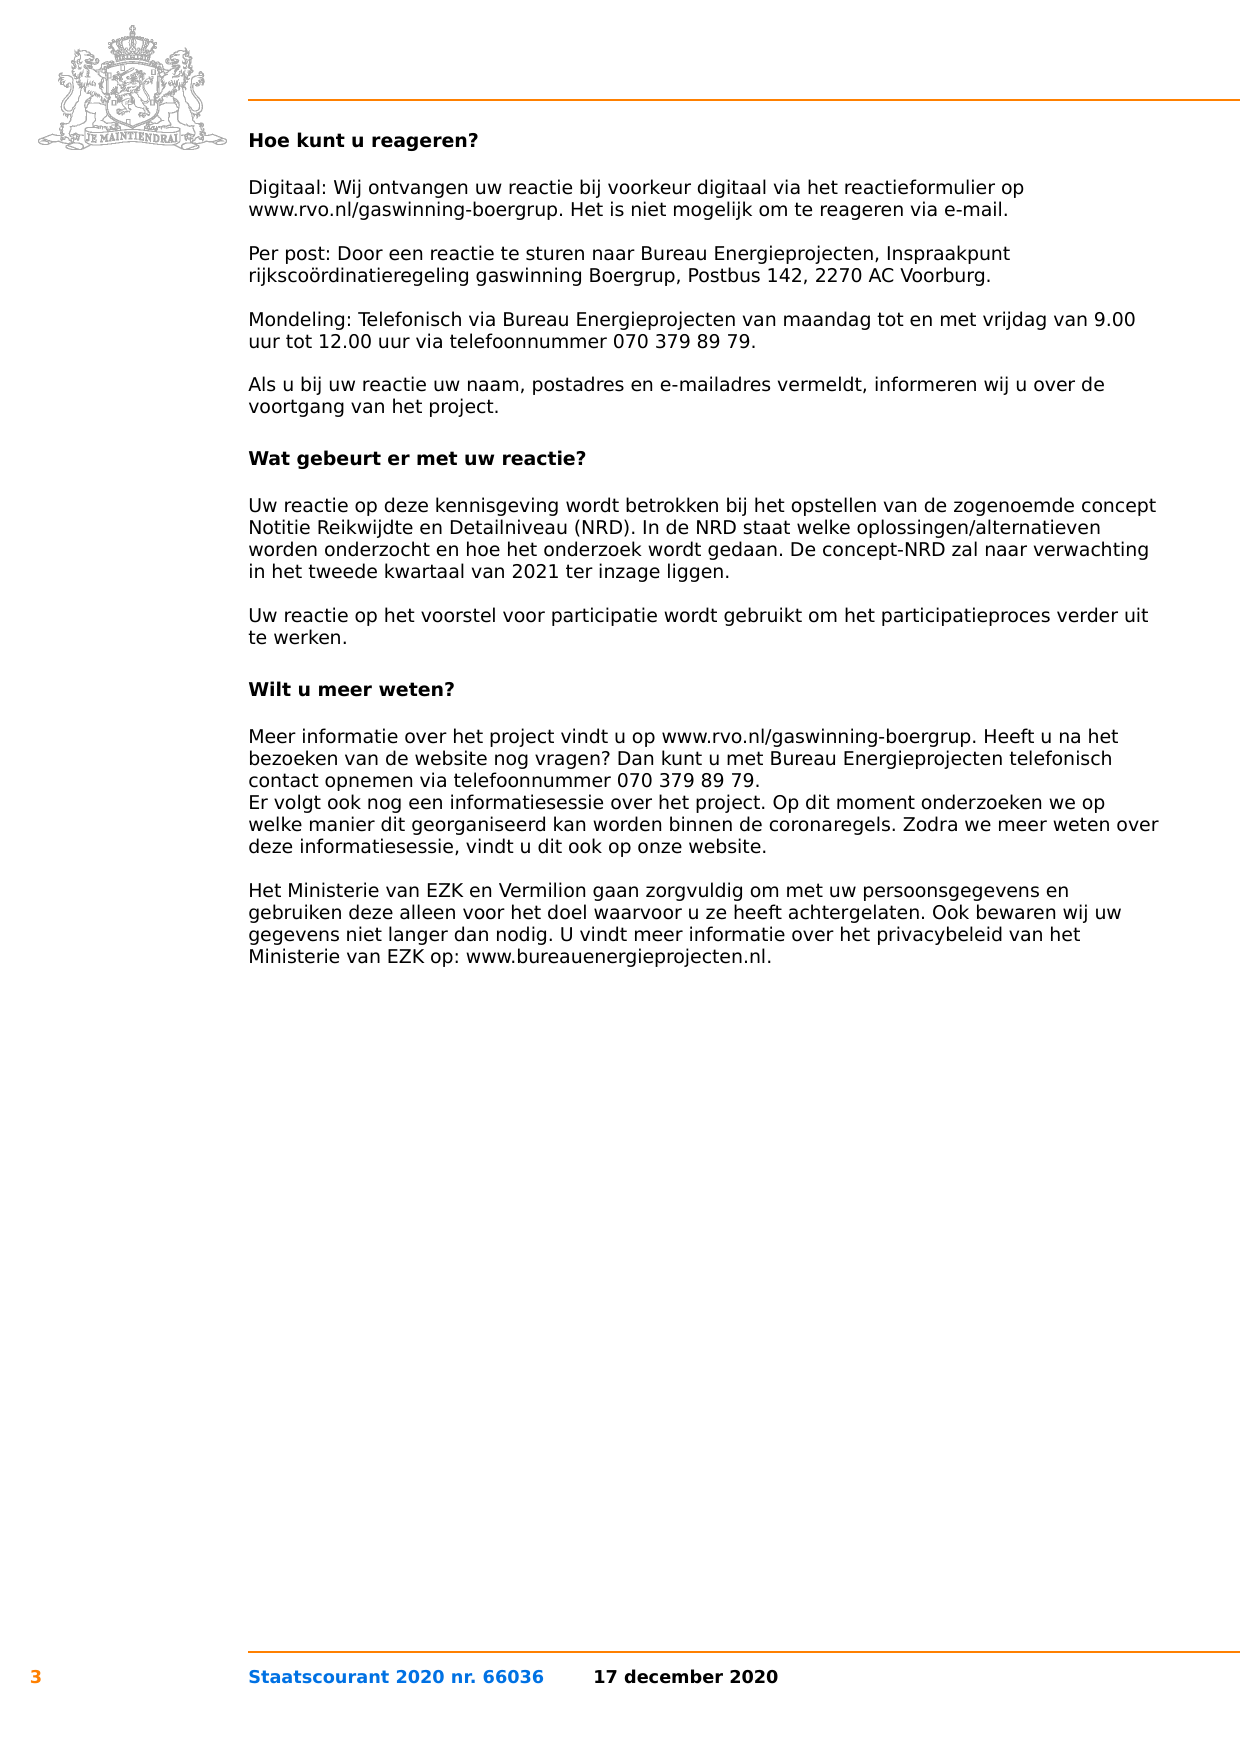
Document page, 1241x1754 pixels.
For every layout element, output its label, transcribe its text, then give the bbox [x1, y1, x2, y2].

text Als u bij uw reactie uw naam, postadres en e-­mailadres vermeldt, informeren wij u over de voortgang van het project. [248, 374, 1163, 418]
subtitle Wilt u meer weten? [248, 679, 1163, 701]
text Uw reactie op het voorstel voor participatie wordt gebruikt om het participatieproces verder uit te werken. [248, 605, 1163, 649]
picture [38, 25, 227, 150]
text Mondeling: Telefonisch via Bureau Energieprojecten van maandag tot en met vrijdag van 9.00 uur tot 12.00 uur via telefoonnummer 070 379 89 79. [248, 308, 1163, 352]
text Het Ministerie van EZK en Vermilion gaan zorgvuldig om met uw persoonsgegevens en gebruiken deze alleen voor het doel waarvoor u ze heeft achter­gelaten. Ook bewaren wij uw gegevens niet langer dan nodig. U vindt meer informatie over het privacybeleid van het Ministerie van EZK op: www.bureau­energieprojecten.nl. [248, 880, 1163, 968]
text Er volgt ook nog een informatiesessie over het project. Op dit moment onder­zoeken we op welke manier dit georganiseerd kan worden binnen de corona­regels. Zodra we meer weten over deze informatiesessie, vindt u dit ook op onze website. [248, 792, 1163, 858]
text Meer informatie over het project vindt u op www.rvo.nl/gaswinning-boergrup. Heeft u na het bezoeken van de website nog vragen? Dan kunt u met Bureau Energieprojecten telefonisch contact opnemen via telefoonnummer 070 379 89 79. [248, 726, 1163, 792]
text Per post: Door een reactie te sturen naar Bureau Energieprojecten, Inspraakpunt rijkscoördinatieregeling gaswinning Boergrup, Postbus 142, 2270 AC Voorburg. [248, 243, 1163, 287]
subtitle Wat gebeurt er met uw reactie? [248, 448, 1163, 470]
subtitle Hoe kunt u reageren? [248, 130, 1163, 152]
text Digitaal: Wij ontvangen uw reactie bij voorkeur digitaal via het reactie­formulier op www.rvo.nl/gaswinning-boergrup. Het is niet mogelijk om te reageren via e-mail. [248, 177, 1163, 221]
text Uw reactie op deze kennisgeving wordt betrokken bij het opstellen van de zogenoemde concept Notitie Reikwijdte en Detailniveau (NRD). In de NRD staat welke oplossingen/alternatieven worden onderzocht en hoe het onderzoek wordt gedaan. De concept-NRD zal naar verwachting in het tweede kwartaal van 2021 ter inzage liggen. [248, 495, 1163, 583]
